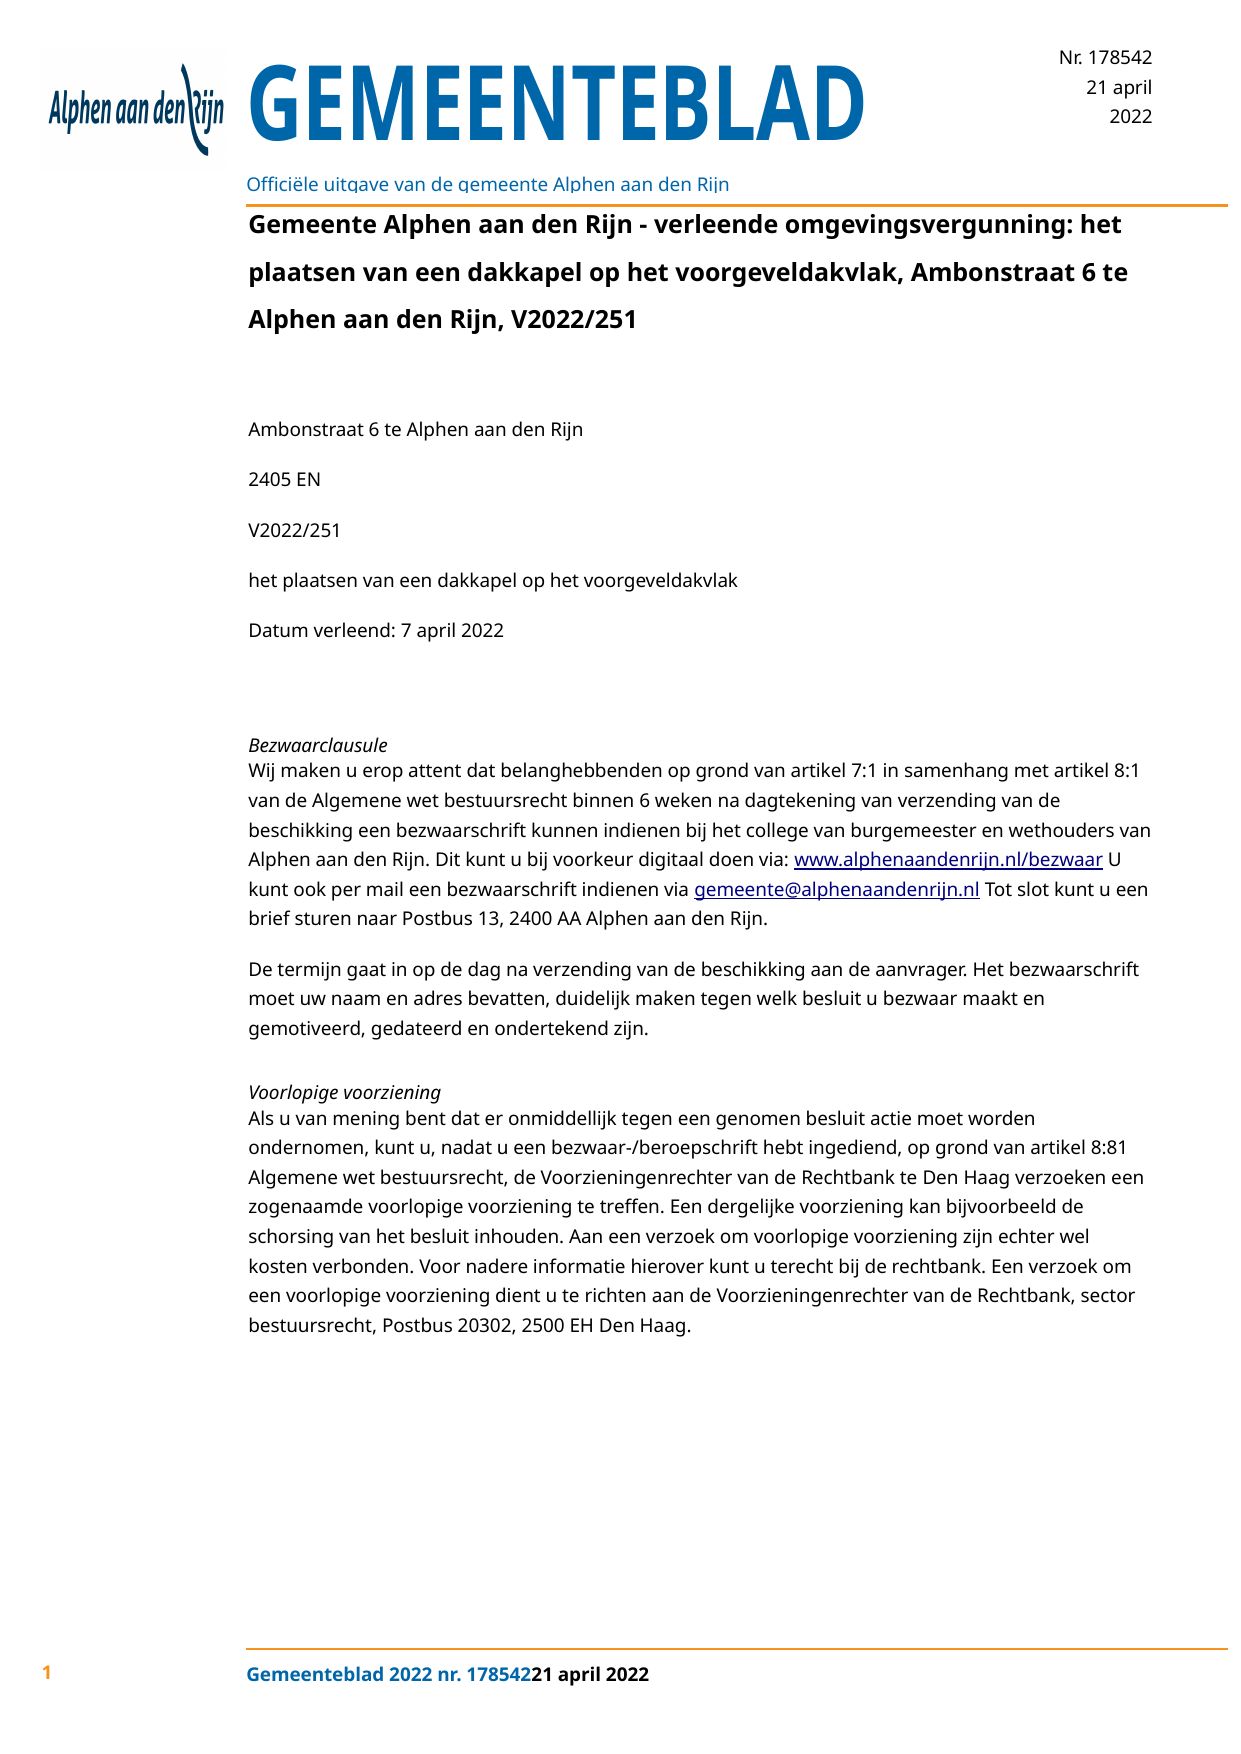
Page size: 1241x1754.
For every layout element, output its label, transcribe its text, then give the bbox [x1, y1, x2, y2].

text Voorlopige voorziening [248, 1079, 1152, 1105]
text Gemeente Alphen aan den Rijn - verleende omgevingsvergunning: het plaatsen van een dakkapel op het voorgeveldakvlak, Ambonstraat 6 te Alphen aan den Rijn, V2022/251 [248, 207, 1152, 336]
text het plaatsen van een dakkapel op het voorgeveldakvlak [248, 567, 1152, 593]
text 2405 EN [248, 466, 1152, 492]
text Datum verleend: 7 april 2022 [248, 618, 1152, 643]
text De termijn gaat in op de dag na verzending van de beschikking aan de aanvrager. Het bezwaarschrift moet uw naam en adres bevatten, duidelijk maken tegen welk besluit u bezwaar maakt en gemotiveerd, gedateerd en ondertekend zijn. [248, 956, 1152, 1041]
text V2022/251 [248, 517, 1152, 542]
text Wij maken u erop attent dat belanghebbenden op grond van artikel 7:1 in samenhang met artikel 8:1 van de Algemene wet bestuursrecht binnen 6 weken na dagtekening van verzending van de beschikking een bezwaarschrift kunnen indienen bij het college van burgemeester en wethouders van Alphen aan den Rijn. Dit kunt u bij voorkeur digitaal doen via: www.alphenaandenrijn.nl/bezwaar U kunt ook per mail een bezwaarschrift indienen via gemeente@alphenaandenrijn.nl Tot slot kunt u een brief sturen naar Postbus 13, 2400 AA Alphen aan den Rijn. [248, 758, 1152, 931]
text Als u van mening bent dat er onmiddellijk tegen een genomen besluit actie moet worden ondernomen, kunt u, nadat u een bezwaar-/beroepschrift hebt ingediend, op grond van artikel 8:81 Algemene wet bestuursrecht, de Voorzieningenrechter van de Rechtbank te Den Haag verzoeken een zogenaamde voorlopige voorziening te treffen. Een dergelijke voorziening kan bijvoorbeeld de schorsing van het besluit inhouden. Aan een verzoek om voorlopige voorziening zijn echter wel kosten verbonden. Voor nadere informatie hierover kunt u terecht bij de rechtbank. Een verzoek om een voorlopige voorziening dient u te richten aan de Voorzieningenrechter van de Rechtbank, sector bestuursrecht, Postbus 20302, 2500 EH Den Haag. [248, 1105, 1152, 1338]
text Ambonstraat 6 te Alphen aan den Rijn [248, 416, 1152, 442]
picture [41, 47, 231, 172]
text Bezwaarclausule [248, 732, 1152, 758]
